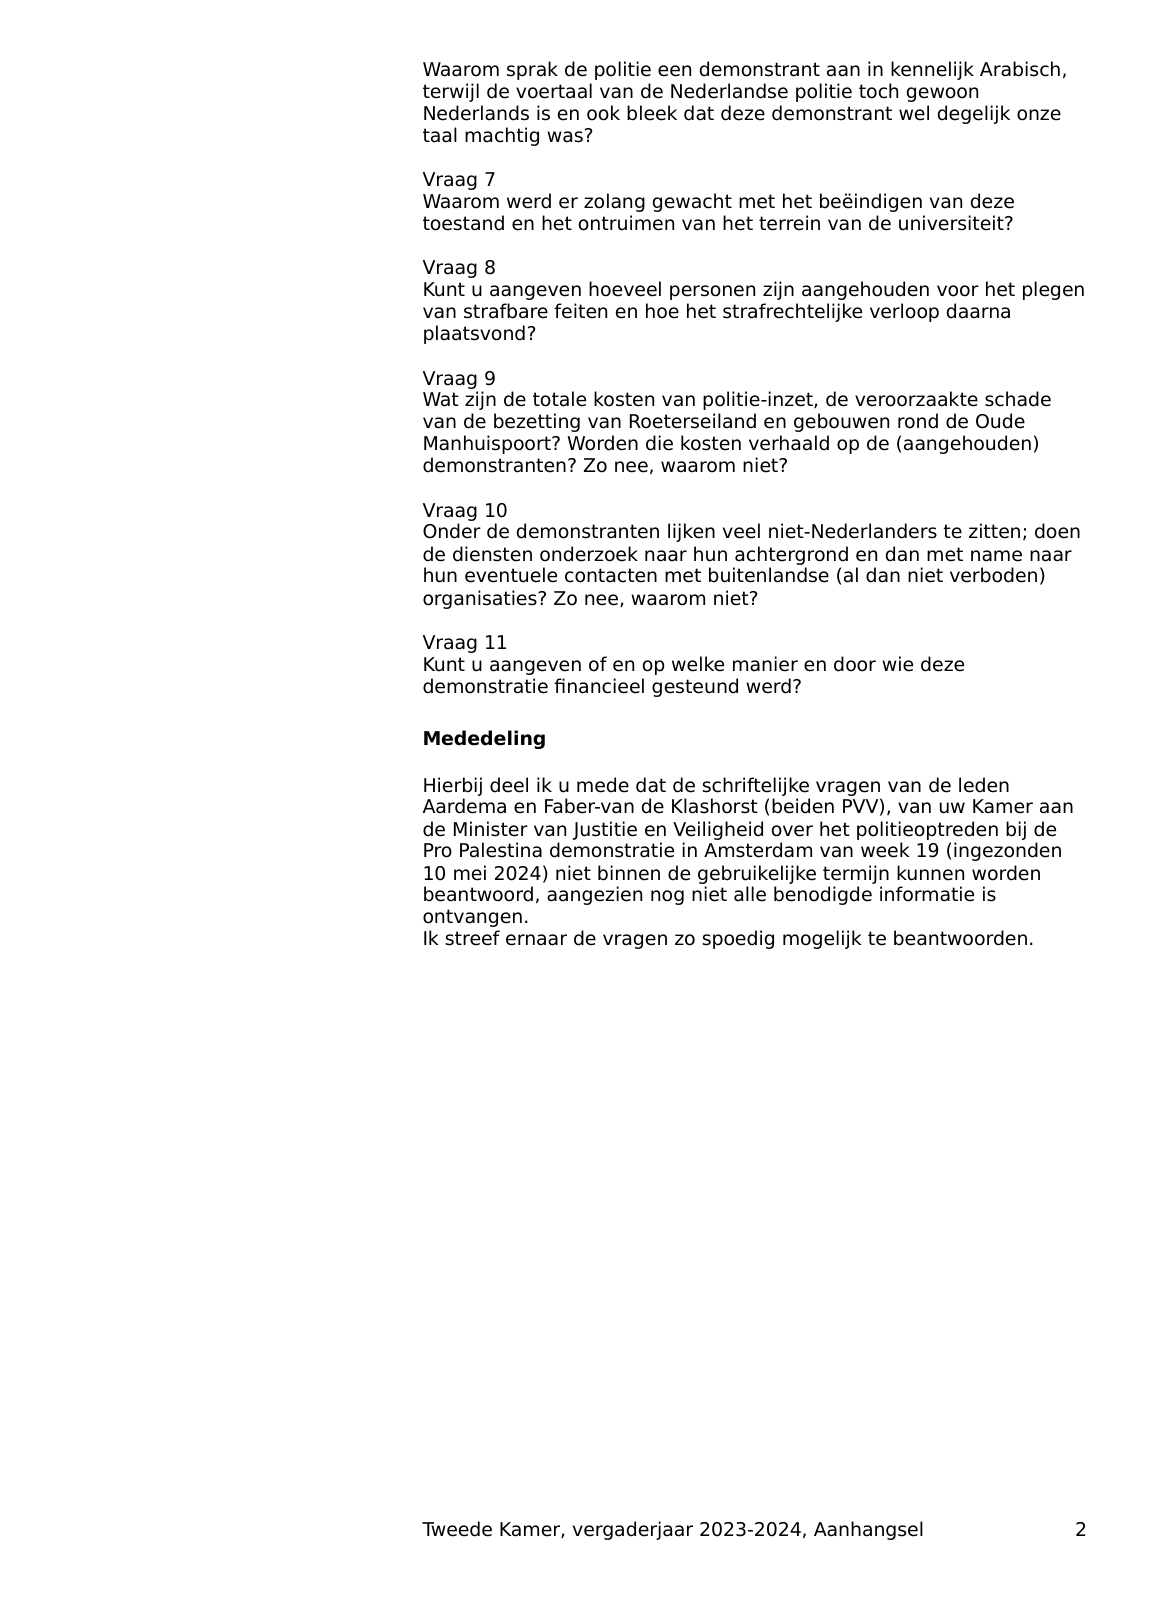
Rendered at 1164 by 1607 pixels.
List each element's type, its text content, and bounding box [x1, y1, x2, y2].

text Hierbij deel ik u mede dat de schriftelijke vragen van de leden Aardema en Faber-van de Klashorst (beiden PVV), van uw Kamer aan de Minister van Justitie en Veiligheid over het politieoptreden bij de Pro Palestina demonstratie in Amsterdam van week 19 (ingezonden 10 mei 2024) niet binnen de gebruikelijke termijn kunnen worden beantwoord, aangezien nog niet alle benodigde informatie is ontvangen. [422, 774, 1087, 928]
text Waarom werd er zolang gewacht met het beëindigen van deze toestand en het ontruimen van het terrein van de universiteit? [422, 191, 1087, 235]
text Onder de demonstranten lijken veel niet-Nederlanders te zitten; doen de diensten onderzoek naar hun achtergrond en dan met name naar hun eventuele contacten met buitenlandse (al dan niet verboden) organisaties? Zo nee, waarom niet? [422, 521, 1087, 609]
text Kunt u aangeven hoeveel personen zijn aangehouden voor het plegen van strafbare feiten en hoe het strafrechtelijke verloop daarna plaatsvond? [422, 279, 1087, 345]
text Vraag 9 [422, 367, 1087, 389]
text Kunt u aangeven of en op welke manier en door wie deze demonstratie financieel gesteund werd? [422, 653, 1087, 697]
text Vraag 11 [422, 632, 1087, 653]
text Vraag 10 [422, 499, 1087, 521]
text Waarom sprak de politie een demonstrant aan in kennelijk Arabisch, terwijl de voertaal van de Nederlandse politie toch gewoon Nederlands is en ook bleek dat deze demonstrant wel degelijk onze taal machtig was? [422, 59, 1087, 147]
text Wat zijn de totale kosten van politie-inzet, de veroorzaakte schade van de bezetting van Roeterseiland en gebouwen rond de Oude Manhuispoort? Worden die kosten verhaald op de (aangehouden) demonstranten? Zo nee, waarom niet? [422, 389, 1087, 477]
text Ik streef ernaar de vragen zo spoedig mogelijk te beantwoorden. [422, 928, 1087, 950]
text Vraag 7 [422, 169, 1087, 191]
subtitle Mededeling [422, 727, 1087, 749]
text Vraag 8 [422, 257, 1087, 279]
